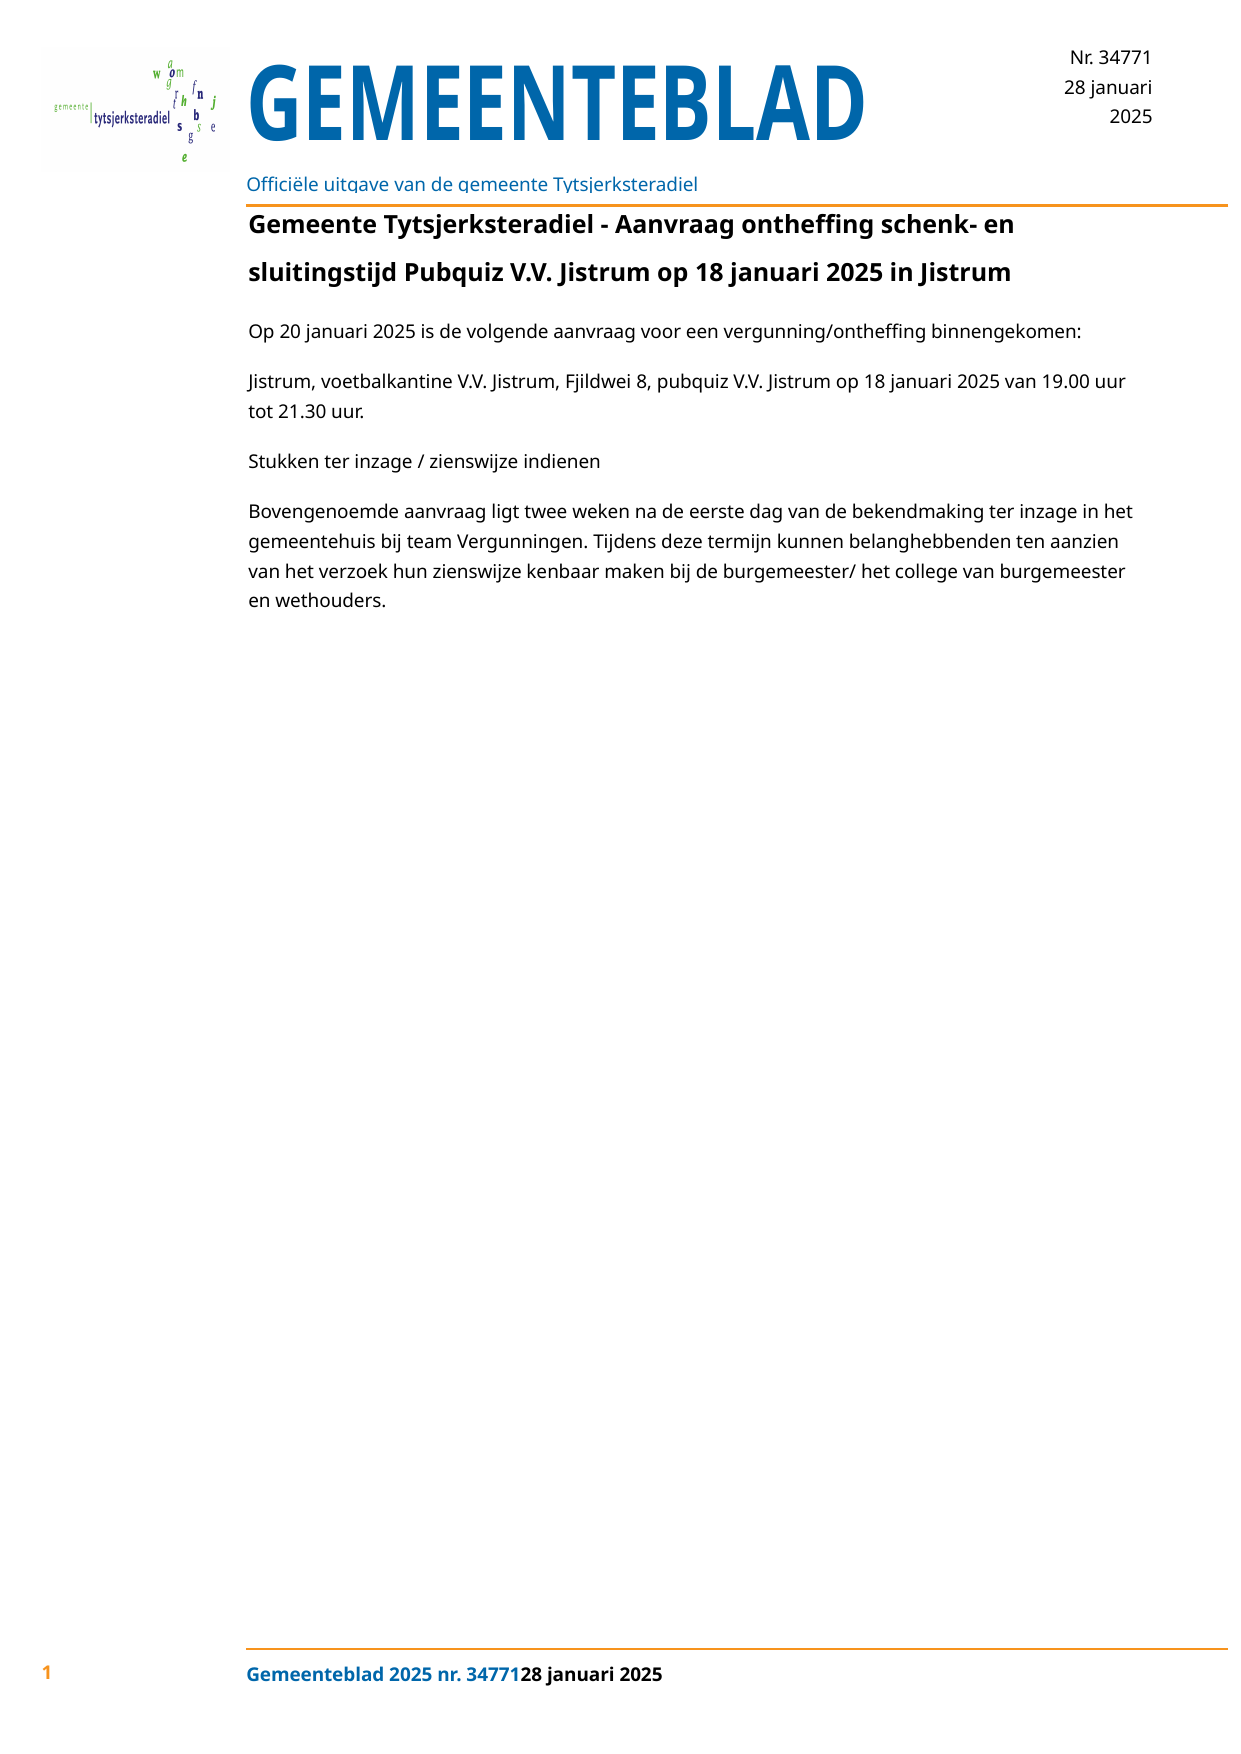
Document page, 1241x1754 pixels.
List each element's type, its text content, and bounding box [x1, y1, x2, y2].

text Bovengenoemde aanvraag ligt twee weken na de eerste dag van de bekendmaking ter inzage in het gemeentehuis bij team Vergunningen. Tijdens deze termijn kunnen belanghebbenden ten aanzien van het verzoek hun zienswijze kenbaar maken bij de burgemeester/ het college van burgemeester en wethouders. [248, 499, 1152, 613]
text Jistrum, voetbalkantine V.V. Jistrum, Fjildwei 8, pubquiz V.V. Jistrum op 18 januari 2025 van 19.00 uur tot 21.30 uur. [248, 368, 1152, 424]
text Op 20 januari 2025 is de volgende aanvraag voor een vergunning/ontheffing binnengekomen: [248, 318, 1152, 344]
text Stukken ter inzage / zienswijze indienen [248, 448, 1152, 474]
picture [41, 47, 231, 172]
text Gemeente Tytsjerksteradiel - Aanvraag ontheffing schenk- en sluitingstijd Pubquiz V.V. Jistrum op 18 januari 2025 in Jistrum [248, 207, 1152, 288]
